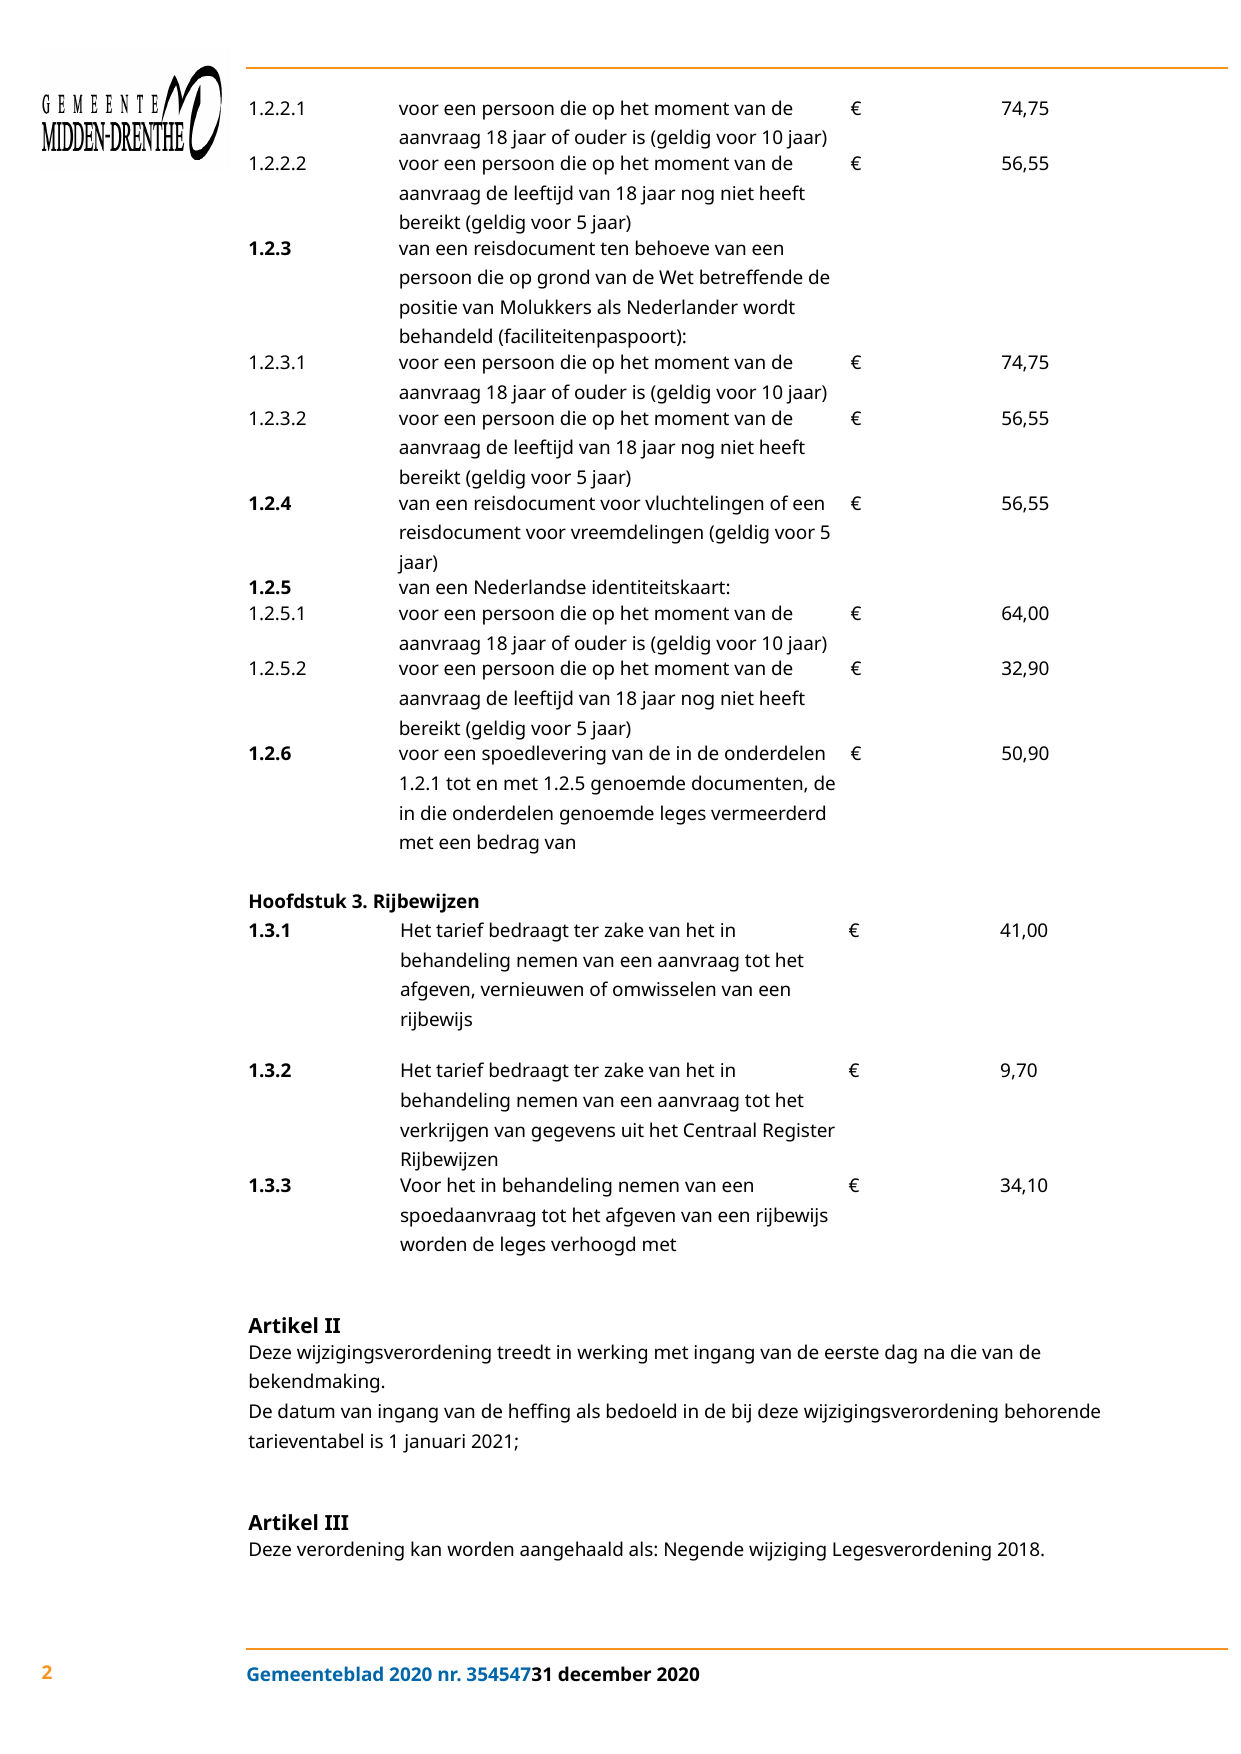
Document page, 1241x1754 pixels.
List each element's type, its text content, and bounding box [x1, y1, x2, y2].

table_cell 1.2.3.2 [248, 405, 398, 490]
table_cell 1.2.3 [248, 235, 398, 349]
table_header Het tarief bedraagt ter zake van het in behandeling nemen van een aanvraag tot het afgeven, vernieuwen of omwisselen van een rijbewijs [400, 918, 848, 1032]
table_cell € [850, 405, 1001, 490]
table_cell 1.2.4 [248, 490, 398, 574]
table_cell 1.2.5 [248, 575, 398, 600]
picture [41, 47, 231, 172]
table_cell 1.2.3.1 [248, 350, 398, 405]
table_cell [248, 1032, 400, 1058]
table_cell 64,00 [1001, 600, 1152, 656]
table_cell 74,75 [1001, 95, 1152, 150]
table_cell voor een persoon die op het moment van de aanvraag de leeftijd van 18 jaar nog niet heeft bereikt (geldig voor 5 jaar) [399, 150, 850, 235]
table_cell van een reisdocument ten behoeve van een persoon die op grond van de Wet betreffende de positie van Molukkers als Nederlander wordt behandeld (faciliteitenpaspoort): [399, 235, 850, 349]
table_cell [1001, 575, 1152, 600]
table_cell € [850, 490, 1001, 574]
text Deze wijzigingsverordening treedt in werking met ingang van de eerste dag na die van de bekendmaking. [248, 1339, 1152, 1394]
table_cell 56,55 [1001, 405, 1152, 490]
table_cell voor een persoon die op het moment van de aanvraag de leeftijd van 18 jaar nog niet heeft bereikt (geldig voor 5 jaar) [399, 405, 850, 490]
table_cell van een Nederlandse identiteitskaart: [399, 575, 850, 600]
text Artikel III [248, 1508, 1152, 1536]
table_cell voor een persoon die op het moment van de aanvraag de leeftijd van 18 jaar nog niet heeft bereikt (geldig voor 5 jaar) [399, 656, 850, 741]
text De datum van ingang van de heffing als bedoeld in de bij deze wijzigingsverordening behorende tarieventabel is 1 januari 2021; [248, 1398, 1152, 1454]
text Artikel II [248, 1311, 1152, 1339]
table_cell voor een persoon die op het moment van de aanvraag 18 jaar of ouder is (geldig voor 10 jaar) [399, 350, 850, 405]
table_cell 1.3.3 [248, 1172, 400, 1257]
table_cell [1000, 1032, 1152, 1058]
table_cell 56,55 [1001, 490, 1152, 574]
table_cell € [848, 1058, 1000, 1172]
table_cell € [850, 741, 1001, 855]
table_cell 74,75 [1001, 350, 1152, 405]
table_cell 1.2.2.2 [248, 150, 398, 235]
table_cell 1.2.2.1 [248, 95, 398, 150]
table_header 41,00 [1000, 918, 1152, 1032]
table_cell 32,90 [1001, 656, 1152, 741]
table_cell 50,90 [1001, 741, 1152, 855]
table_cell Voor het in behandeling nemen van een spoedaanvraag tot het afgeven van een rijbewijs worden de leges verhoogd met [400, 1172, 848, 1257]
table_cell Het tarief bedraagt ter zake van het in behandeling nemen van een aanvraag tot het verkrijgen van gegevens uit het Centraal Register Rijbewijzen [400, 1058, 848, 1172]
table_cell [1001, 235, 1152, 349]
text Hoofdstuk 3. Rijbewijzen [248, 888, 1152, 913]
table_cell van een reisdocument voor vluchtelingen of een reisdocument voor vreemdelingen (geldig voor 5 jaar) [399, 490, 850, 574]
text Deze verordening kan worden aangehaald als: Negende wijziging Legesverordening 2018. [248, 1536, 1152, 1562]
table_cell [848, 1032, 1000, 1058]
table_header € [848, 918, 1000, 1032]
table_cell € [850, 95, 1001, 150]
table_cell 1.3.2 [248, 1058, 400, 1172]
table_cell € [850, 350, 1001, 405]
table_cell [850, 235, 1001, 349]
table_cell 9,70 [1000, 1058, 1152, 1172]
table_cell voor een persoon die op het moment van de aanvraag 18 jaar of ouder is (geldig voor 10 jaar) [399, 600, 850, 656]
table_cell € [850, 656, 1001, 741]
table_cell € [848, 1172, 1000, 1257]
table_cell 34,10 [1000, 1172, 1152, 1257]
table_cell voor een persoon die op het moment van de aanvraag 18 jaar of ouder is (geldig voor 10 jaar) [399, 95, 850, 150]
table_cell € [850, 150, 1001, 235]
table_cell voor een spoedlevering van de in de onderdelen 1.2.1 tot en met 1.2.5 genoemde documenten, de in die onderdelen genoemde leges vermeerderd met een bedrag van [399, 741, 850, 855]
table_header 1.3.1 [248, 918, 400, 1032]
table_cell 1.2.6 [248, 741, 398, 855]
table_cell € [850, 600, 1001, 656]
table_cell 1.2.5.1 [248, 600, 398, 656]
table_cell 1.2.5.2 [248, 656, 398, 741]
table_cell 56,55 [1001, 150, 1152, 235]
table_cell [850, 575, 1001, 600]
table_cell [400, 1032, 848, 1058]
